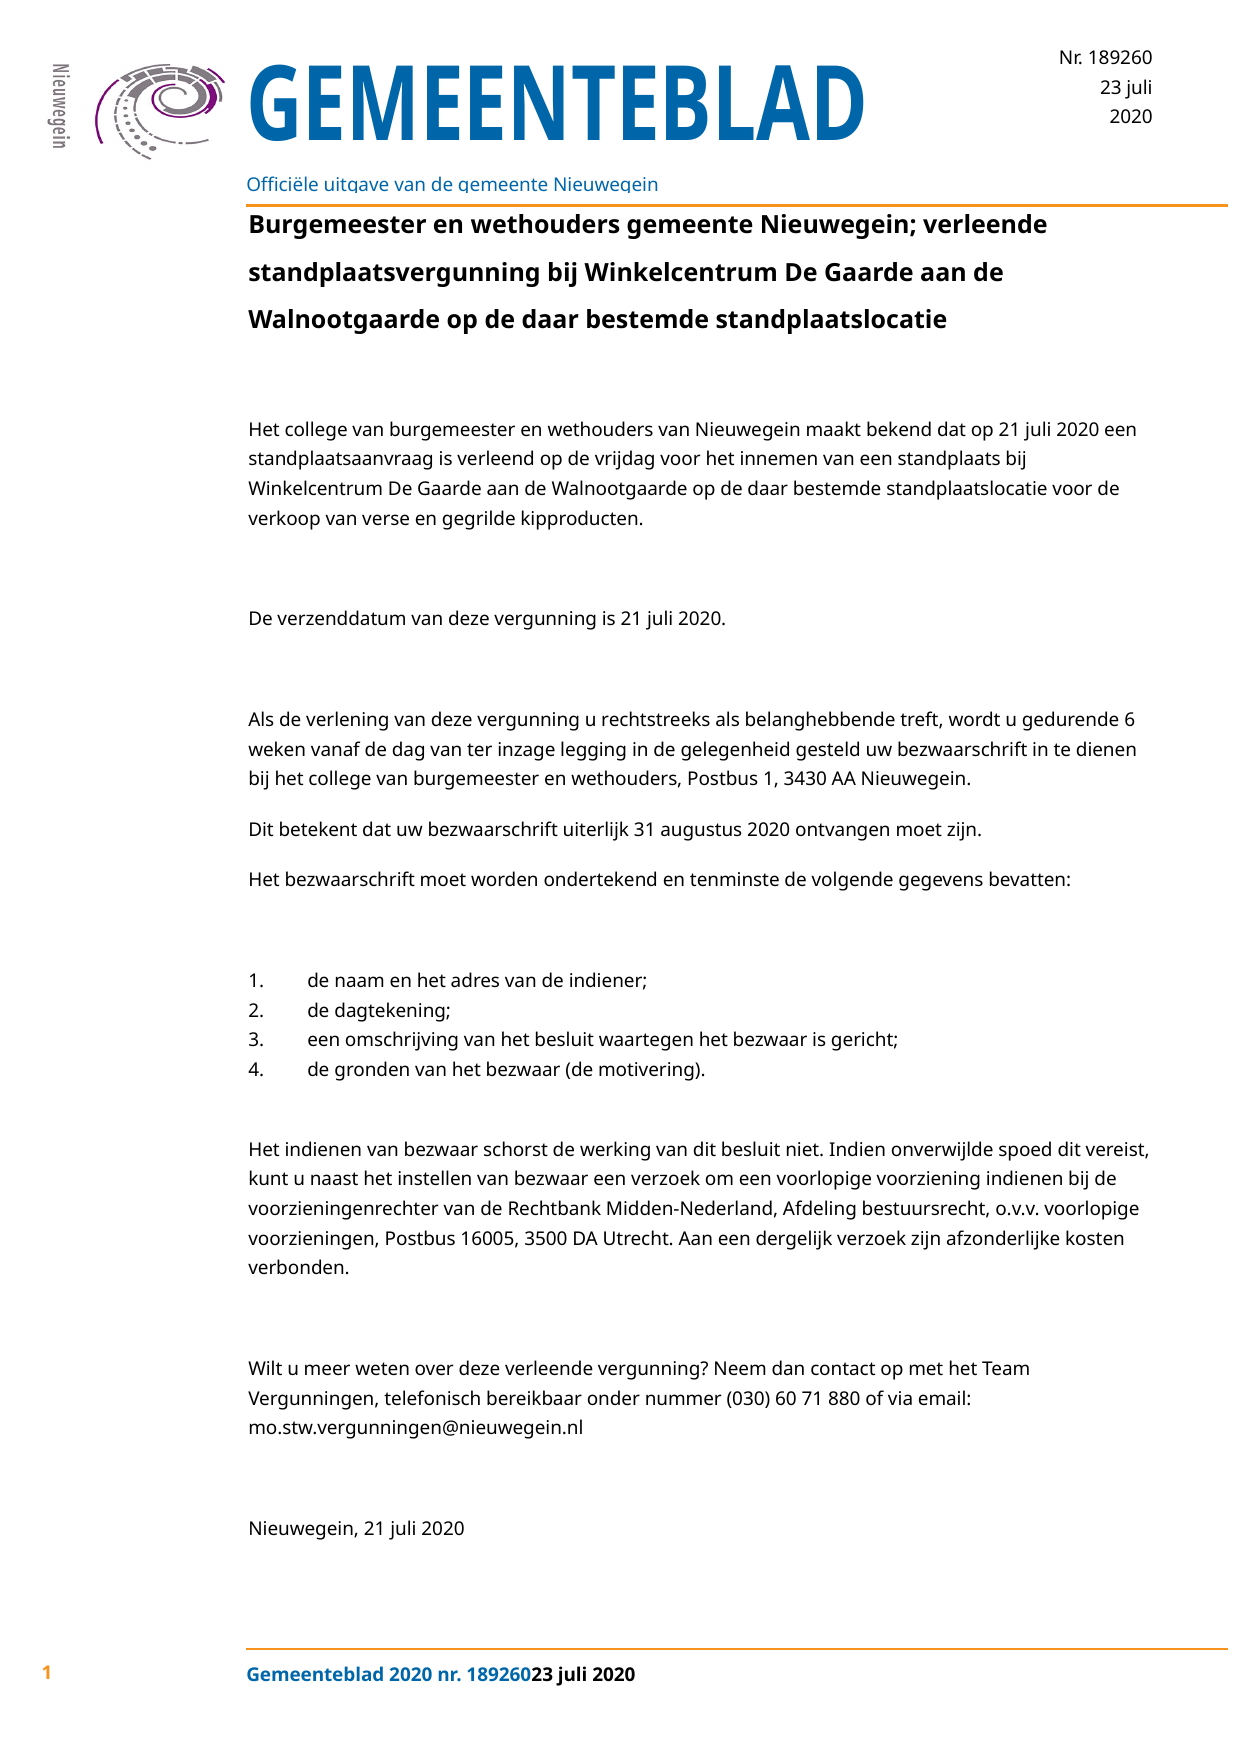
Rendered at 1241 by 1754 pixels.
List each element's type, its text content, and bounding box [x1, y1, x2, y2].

text Nieuwegein, 21 juli 2020 [248, 1515, 1152, 1541]
text Burgemeester en wethouders gemeente Nieuwegein; verleende standplaatsvergunning bij Winkelcentrum De Gaarde aan de Walnootgaarde op de daar bestemde standplaatslocatie [248, 207, 1152, 336]
text De verzenddatum van deze vergunning is 21 juli 2020. [248, 606, 1152, 631]
text Dit betekent dat uw bezwaarschrift uiterlijk 31 augustus 2020 ontvangen moet zijn. [248, 816, 1152, 842]
list een omschrijving van het besluit waartegen het bezwaar is gericht; [248, 1026, 1152, 1052]
text Wilt u meer weten over deze verleende vergunning? Neem dan contact op met het Team Vergunningen, telefonisch bereikbaar onder nummer (030) 60 71 880 of via email: mo.stw.vergunningen@nieuwegein.nl [248, 1355, 1152, 1440]
text Als de verlening van deze vergunning u rechtstreeks als belanghebbende treft, wordt u gedurende 6 weken vanaf de dag van ter inzage legging in de gelegenheid gesteld uw bezwaarschrift in te dienen bij het college van burgemeester en wethouders, Postbus 1, 3430 AA Nieuwegein. [248, 706, 1152, 791]
list de dagtekening; [248, 997, 1152, 1022]
text Het college van burgemeester en wethouders van Nieuwegein maakt bekend dat op 21 juli 2020 een standplaatsaanvraag is verleend op de vrijdag voor het innemen van een standplaats bij Winkelcentrum De Gaarde aan de Walnootgaarde op de daar bestemde standplaatslocatie voor de verkoop van verse en gegrilde kipproducten. [248, 416, 1152, 530]
text Het bezwaarschrift moet worden ondertekend en tenminste de volgende gegevens bevatten: [248, 866, 1152, 892]
picture [41, 47, 231, 172]
text Het indienen van bezwaar schorst de werking van dit besluit niet. Indien onverwijlde spoed dit vereist, kunt u naast het instellen van bezwaar een verzoek om een voorlopige voorziening indienen bij de voorzieningenrechter van de Rechtbank Midden-Nederland, Afdeling bestuursrecht, o.v.v. voorlopige voorzieningen, Postbus 16005, 3500 DA Utrecht. Aan een dergelijk verzoek zijn afzonderlijke kosten verbonden. [248, 1136, 1152, 1280]
list de naam en het adres van de indiener; [248, 967, 1152, 993]
list de gronden van het bezwaar (de motivering). [248, 1056, 1152, 1082]
